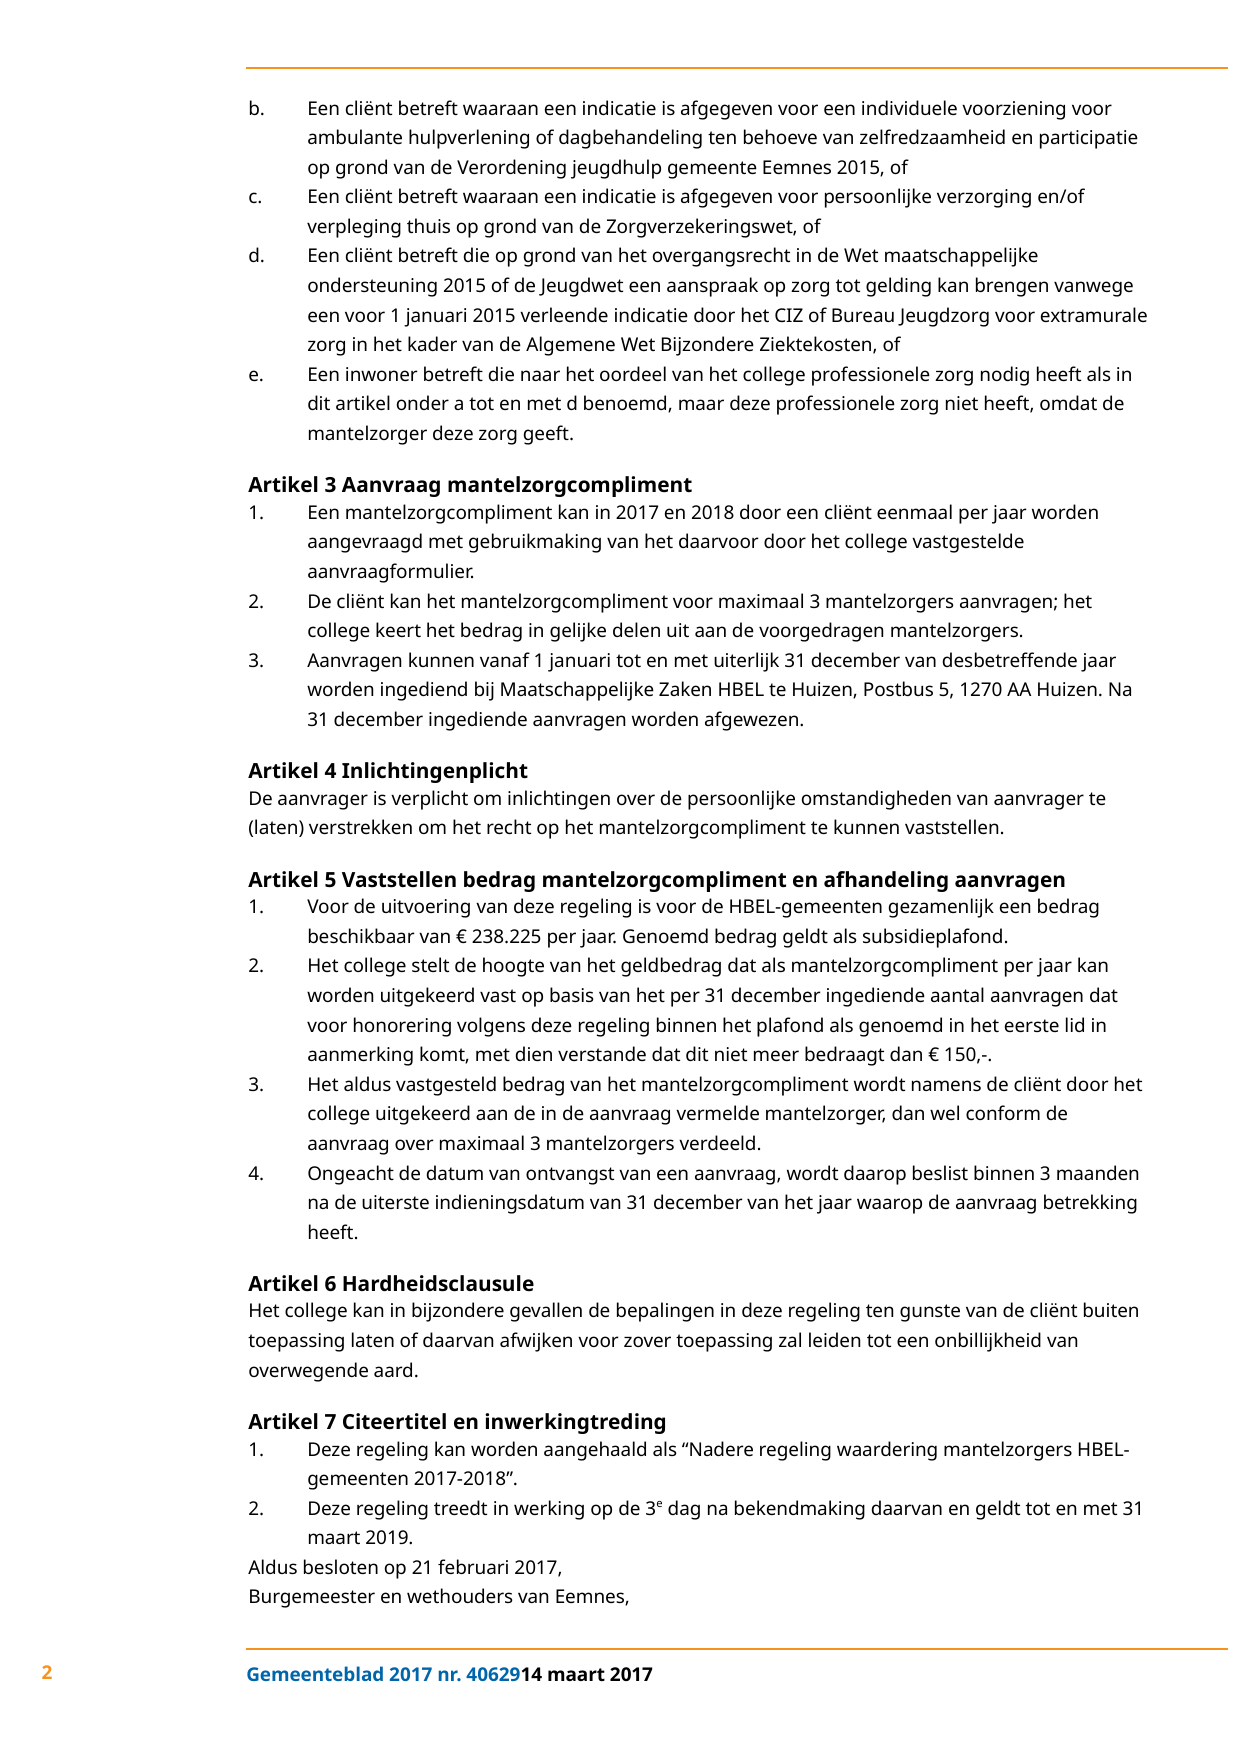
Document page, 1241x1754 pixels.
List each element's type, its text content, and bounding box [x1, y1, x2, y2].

picture [41, 47, 231, 172]
list Het aldus vastgesteld bedrag van het mantelzorgcompliment wordt namens de cliënt door het college uitgekeerd aan de in de aanvraag vermelde mantelzorger, dan wel conform de aanvraag over maximaal 3 mantelzorgers verdeeld. [248, 1071, 1152, 1156]
text Artikel 3 Aanvraag mantelzorgcompliment [248, 471, 1152, 499]
text Artikel 7 Citeertitel en inwerkingtreding [248, 1407, 1152, 1436]
list De cliënt kan het mantelzorgcompliment voor maximaal 3 mantelzorgers aanvragen; het college keert het bedrag in gelijke delen uit aan de voorgedragen mantelzorgers. [248, 588, 1152, 643]
text Burgemeester en wethouders van Eemnes, [248, 1584, 1152, 1609]
list Deze regeling kan worden aangehaald als “Nadere regeling waardering mantelzorgers HBEL-gemeenten 2017-2018”. [248, 1436, 1152, 1491]
list Aanvragen kunnen vanaf 1 januari tot en met uiterlijk 31 december van desbetreffende jaar worden ingediend bij Maatschappelijke Zaken HBEL te Huizen, Postbus 5, 1270 AA Huizen. Na 31 december ingediende aanvragen worden afgewezen. [248, 647, 1152, 732]
text Aldus besloten op 21 februari 2017, [248, 1554, 1152, 1580]
text Artikel 5 Vaststellen bedrag mantelzorgcompliment en afhandeling aanvragen [248, 865, 1152, 893]
list Een cliënt betreft die op grond van het overgangsrecht in de Wet maatschappelijke ondersteuning 2015 of de Jeugdwet een aanspraak op zorg tot gelding kan brengen vanwege een voor 1 januari 2015 verleende indicatie door het CIZ of Bureau Jeugdzorg voor extramurale zorg in het kader van de Algemene Wet Bijzondere Ziektekosten, of [248, 243, 1152, 357]
list Een cliënt betreft waaraan een indicatie is afgegeven voor een individuele voorziening voor ambulante hulpverlening of dagbehandeling ten behoeve van zelfredzaamheid en participatie op grond van de Verordening jeugdhulp gemeente Eemnes 2015, of [248, 95, 1152, 180]
list Een inwoner betreft die naar het oordeel van het college professionele zorg nodig heeft als in dit artikel onder a tot en met d benoemd, maar deze professionele zorg niet heeft, omdat de mantelzorger deze zorg geeft. [248, 361, 1152, 446]
list Voor de uitvoering van deze regeling is voor de HBEL-gemeenten gezamenlijk een bedrag beschikbaar van € 238.225 per jaar. Genoemd bedrag geldt als subsidieplafond. [248, 893, 1152, 949]
text Artikel 4 Inlichtingenplicht [248, 757, 1152, 785]
text Artikel 6 Hardheidsclausule [248, 1269, 1152, 1298]
list Een mantelzorgcompliment kan in 2017 en 2018 door een cliënt eenmaal per jaar worden aangevraagd met gebruikmaking van het daarvoor door het college vastgestelde aanvraagformulier. [248, 499, 1152, 584]
list Deze regeling treedt in werking op de 3e dag na bekendmaking daarvan en geldt tot en met 31 maart 2019. [248, 1495, 1152, 1550]
text De aanvrager is verplicht om inlichtingen over de persoonlijke omstandigheden van aanvrager te (laten) verstrekken om het recht op het mantelzorgcompliment te kunnen vaststellen. [248, 785, 1152, 840]
text Het college kan in bijzondere gevallen de bepalingen in deze regeling ten gunste van de cliënt buiten toepassing laten of daarvan afwijken voor zover toepassing zal leiden tot een onbillijkheid van overwegende aard. [248, 1298, 1152, 1383]
list Het college stelt de hoogte van het geldbedrag dat als mantelzorgcompliment per jaar kan worden uitgekeerd vast op basis van het per 31 december ingediende aantal aanvragen dat voor honorering volgens deze regeling binnen het plafond als genoemd in het eerste lid in aanmerking komt, met dien verstande dat dit niet meer bedraagt dan € 150,-. [248, 953, 1152, 1067]
list Een cliënt betreft waaraan een indicatie is afgegeven voor persoonlijke verzorging en/of verpleging thuis op grond van de Zorgverzekeringswet, of [248, 183, 1152, 239]
list Ongeacht de datum van ontvangst van een aanvraag, wordt daarop beslist binnen 3 maanden na de uiterste indieningsdatum van 31 december van het jaar waarop de aanvraag betrekking heeft. [248, 1160, 1152, 1244]
